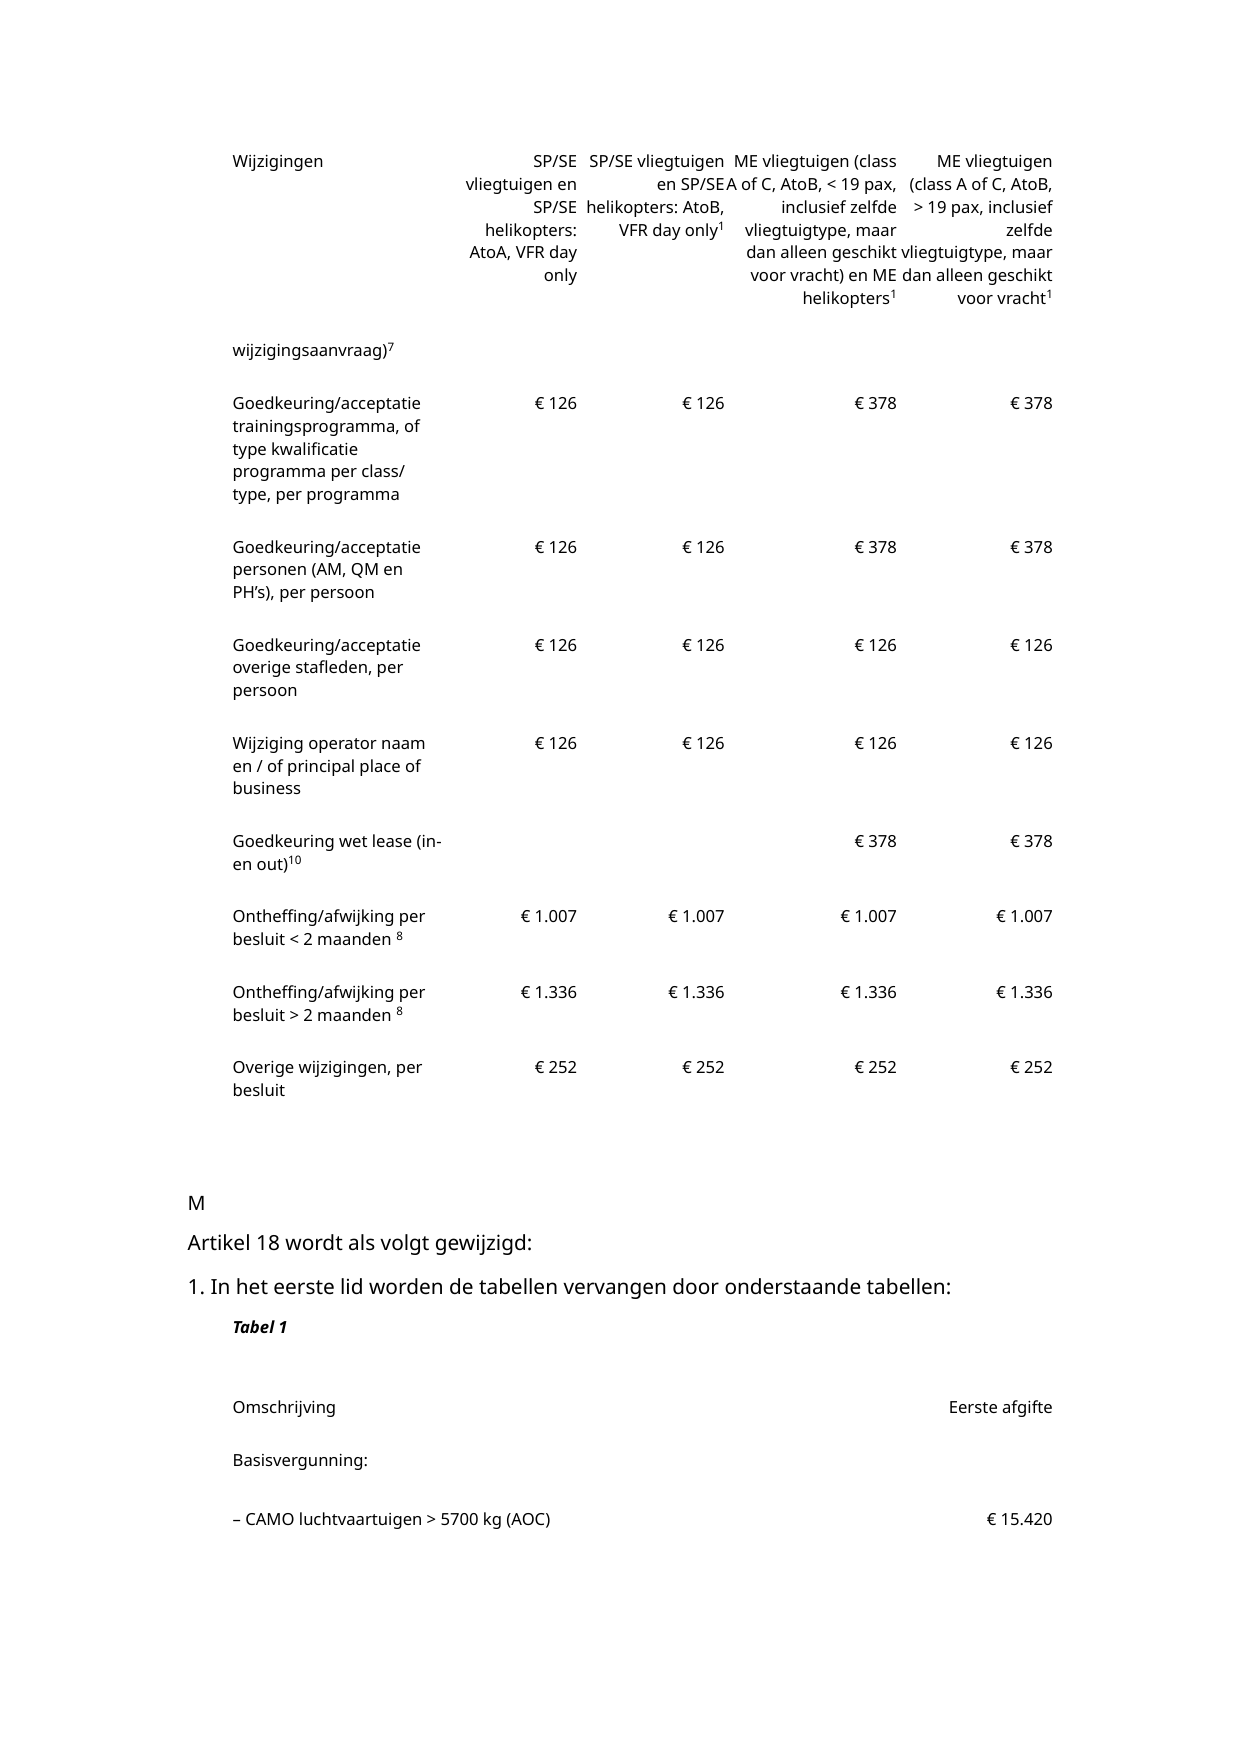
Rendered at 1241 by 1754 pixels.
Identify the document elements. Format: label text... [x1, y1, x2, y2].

table_header Eerste afgifte [856, 1396, 1053, 1449]
table_cell [577, 339, 724, 392]
table_header SP/SE vliegtuigen en SP/SE helikopters: AtoB, VFR day only1 [577, 150, 724, 339]
table_cell Wijziging operator naam en / of principal place of business [233, 731, 446, 829]
table_cell € 15.420 [856, 1507, 1053, 1560]
table_cell Ontheffing/afwijking per besluit > 2 maanden 8 [233, 980, 446, 1056]
table_cell € 1.007 [577, 905, 724, 980]
table_header Wijzigingen [233, 150, 446, 339]
table_header SP/SE vliegtuigen en SP/SE helikopters: AtoA, VFR day only [446, 150, 577, 339]
text Artikel 18 wordt als volgt gewijzigd: [187, 1228, 1053, 1257]
table_cell € 1.336 [577, 980, 724, 1056]
table_cell € 126 [446, 535, 577, 633]
table_cell € 126 [446, 633, 577, 731]
table_cell € 378 [897, 535, 1053, 633]
table_cell – CAMO luchtvaartuigen > 5700 kg (AOC) [233, 1507, 856, 1560]
table_header ME vliegtuigen (class A of C, AtoB, > 19 pax, inclusief zelfde vliegtuigtype, maar dan alleen geschikt voor vracht1 [897, 150, 1053, 339]
table_cell € 1.336 [897, 980, 1053, 1056]
table_cell € 126 [897, 633, 1053, 731]
table_cell € 378 [725, 830, 897, 905]
table_cell Goedkeuring/acceptatie personen (AM, QM en PH’s), per persoon [233, 535, 446, 633]
table_cell wijzigingsaanvraag)7 [233, 339, 446, 392]
table_cell Overige wijzigingen, per besluit [233, 1056, 446, 1131]
table_cell Goedkeuring/acceptatie trainingsprogramma, of type kwalificatie programma per class/ type, per programma [233, 392, 446, 535]
table_cell € 378 [725, 535, 897, 633]
table_cell € 126 [446, 731, 577, 829]
table_header Omschrijving [233, 1396, 856, 1449]
table_cell € 1.007 [725, 905, 897, 980]
table_cell € 252 [446, 1056, 577, 1131]
table_cell € 378 [725, 392, 897, 535]
text 1. In het eerste lid worden de tabellen vervangen door onderstaande tabellen: [187, 1272, 1053, 1300]
table_cell [577, 830, 724, 905]
table_cell [725, 339, 897, 392]
table_cell € 378 [897, 830, 1053, 905]
table_cell Goedkeuring/acceptatie overige stafleden, per persoon [233, 633, 446, 731]
table_cell € 1.007 [897, 905, 1053, 980]
table_cell € 126 [577, 535, 724, 633]
table_cell € 1.336 [725, 980, 897, 1056]
table_cell € 252 [897, 1056, 1053, 1131]
table_cell € 126 [577, 392, 724, 535]
table_cell [446, 830, 577, 905]
table_cell [446, 339, 577, 392]
table_cell € 126 [897, 731, 1053, 829]
text Tabel 1 [232, 1315, 1053, 1338]
table_cell € 378 [897, 392, 1053, 535]
table_header ME vliegtuigen (class A of C, AtoB, < 19 pax, inclusief zelfde vliegtuigtype, maar dan alleen geschikt voor vracht) en ME helikopters1 [725, 150, 897, 339]
table_cell [856, 1449, 1053, 1507]
table_cell € 126 [577, 731, 724, 829]
table_cell [897, 339, 1053, 392]
table_cell € 126 [446, 392, 577, 535]
table_cell € 126 [577, 633, 724, 731]
table_cell Basisvergunning: [233, 1449, 856, 1507]
table_cell € 1.336 [446, 980, 577, 1056]
table_cell € 252 [577, 1056, 724, 1131]
table_cell € 252 [725, 1056, 897, 1131]
table_cell Goedkeuring wet lease (in- en out)10 [233, 830, 446, 905]
text M [187, 1190, 1053, 1217]
table_cell Ontheffing/afwijking per besluit < 2 maanden 8 [233, 905, 446, 980]
table_cell € 126 [725, 731, 897, 829]
table_cell € 1.007 [446, 905, 577, 980]
table_cell € 126 [725, 633, 897, 731]
